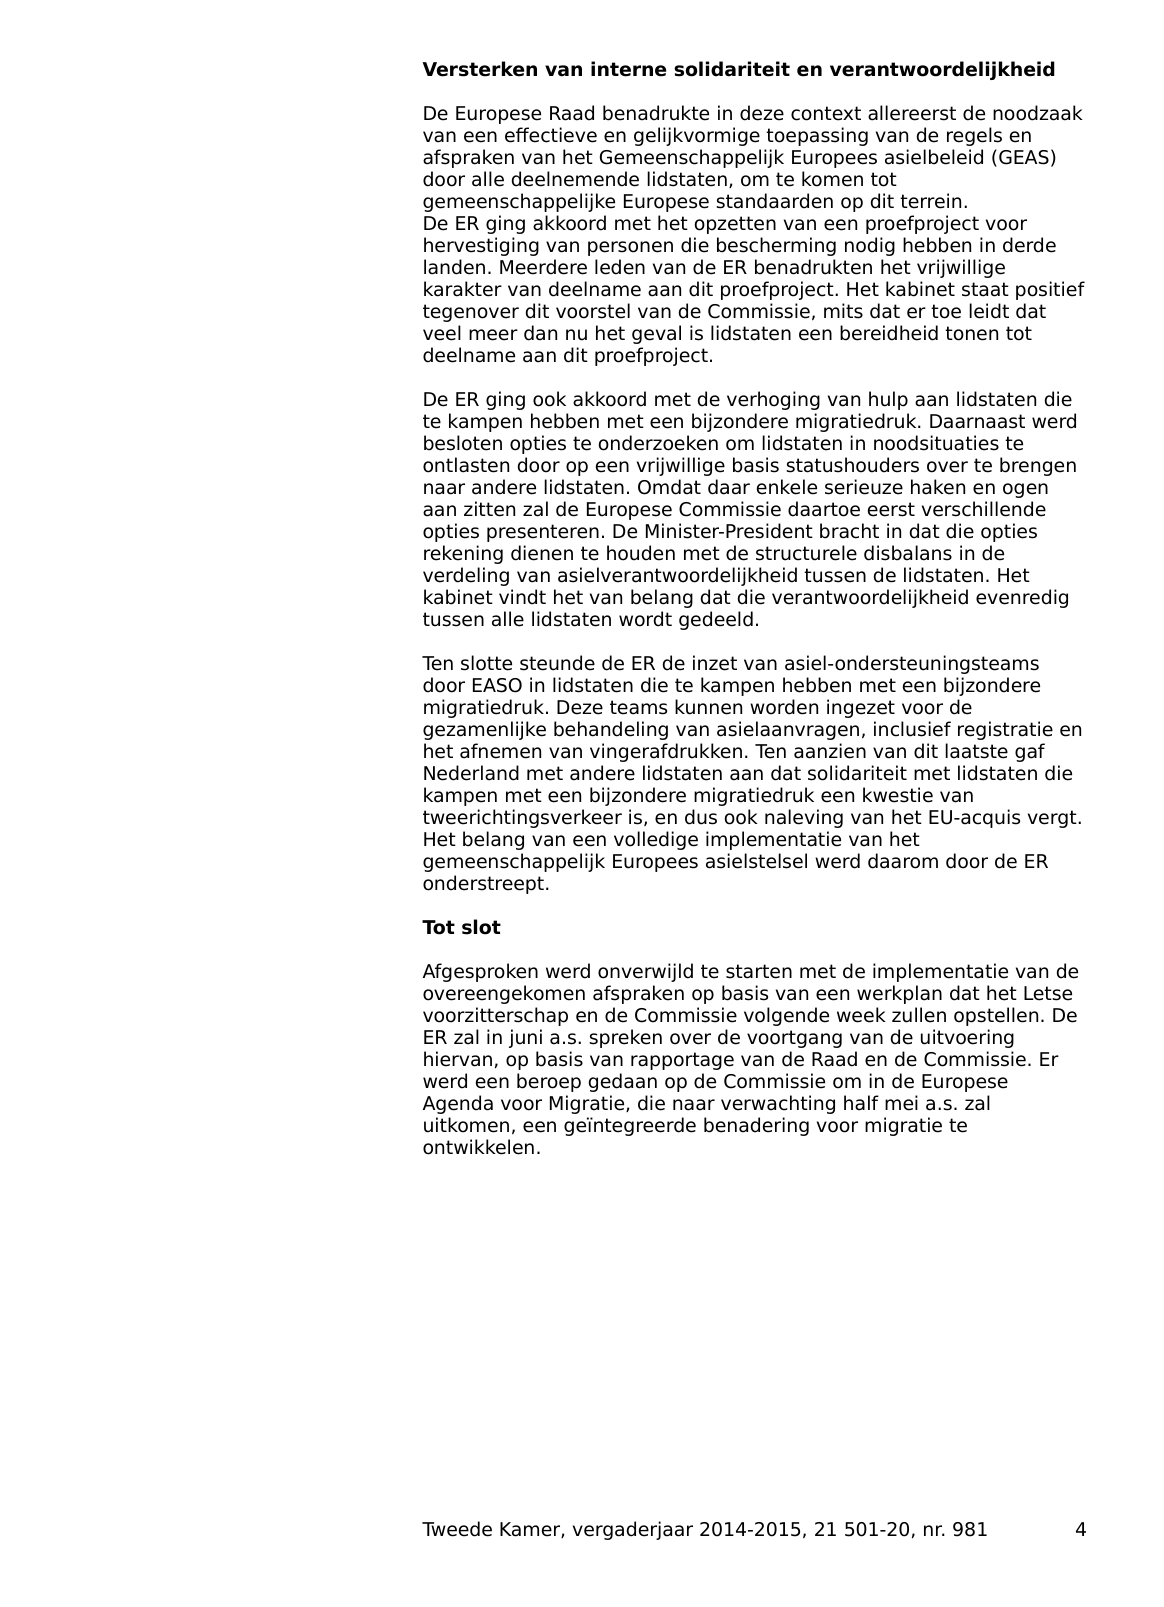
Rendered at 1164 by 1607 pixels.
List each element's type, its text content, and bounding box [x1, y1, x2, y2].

subtitle Tot slot [422, 917, 1087, 939]
text Ten slotte steunde de ER de inzet van asiel-ondersteuningsteams door EASO in lidstaten die te kampen hebben met een bijzondere migratiedruk. Deze teams kunnen worden ingezet voor de gezamenlijke behandeling van asielaanvragen, inclusief registratie en het afnemen van vingerafdrukken. Ten aanzien van dit laatste gaf Nederland met andere lidstaten aan dat solidariteit met lidstaten die kampen met een bijzondere migratiedruk een kwestie van tweerichtingsverkeer is, en dus ook naleving van het EU-acquis vergt. Het belang van een volledige implementatie van het gemeenschappelijk Europees asielstelsel werd daarom door de ER onderstreept. [422, 653, 1087, 895]
text Afgesproken werd onverwijld te starten met de implementatie van de overeengekomen afspraken op basis van een werkplan dat het Letse voorzitterschap en de Commissie volgende week zullen opstellen. De ER zal in juni a.s. spreken over de voortgang van de uitvoering hiervan, op basis van rapportage van de Raad en de Commissie. Er werd een beroep gedaan op de Commissie om in de Europese Agenda voor Migratie, die naar verwachting half mei a.s. zal uitkomen, een geïntegreerde benadering voor migratie te ontwikkelen. [422, 961, 1087, 1159]
text De Europese Raad benadrukte in deze context allereerst de noodzaak van een effectieve en gelijkvormige toepassing van de regels en afspraken van het Gemeenschappelijk Europees asielbeleid (GEAS) door alle deelnemende lidstaten, om te komen tot gemeenschappelijke Europese standaarden op dit terrein. [422, 103, 1087, 213]
text De ER ging ook akkoord met de verhoging van hulp aan lidstaten die te kampen hebben met een bijzondere migratiedruk. Daarnaast werd besloten opties te onderzoeken om lidstaten in noodsituaties te ontlasten door op een vrijwillige basis statushouders over te brengen naar andere lidstaten. Omdat daar enkele serieuze haken en ogen aan zitten zal de Europese Commissie daartoe eerst verschillende opties presenteren. De Minister-President bracht in dat die opties rekening dienen te houden met de structurele disbalans in de verdeling van asielverantwoordelijkheid tussen de lidstaten. Het kabinet vindt het van belang dat die verantwoordelijkheid evenredig tussen alle lidstaten wordt gedeeld. [422, 389, 1087, 631]
text De ER ging akkoord met het opzetten van een proefproject voor hervestiging van personen die bescherming nodig hebben in derde landen. Meerdere leden van de ER benadrukten het vrijwillige karakter van deelname aan dit proefproject. Het kabinet staat positief tegenover dit voorstel van de Commissie, mits dat er toe leidt dat veel meer dan nu het geval is lidstaten een bereidheid tonen tot deelname aan dit proefproject. [422, 213, 1087, 367]
subtitle Versterken van interne solidariteit en verantwoordelijkheid [422, 59, 1087, 81]
